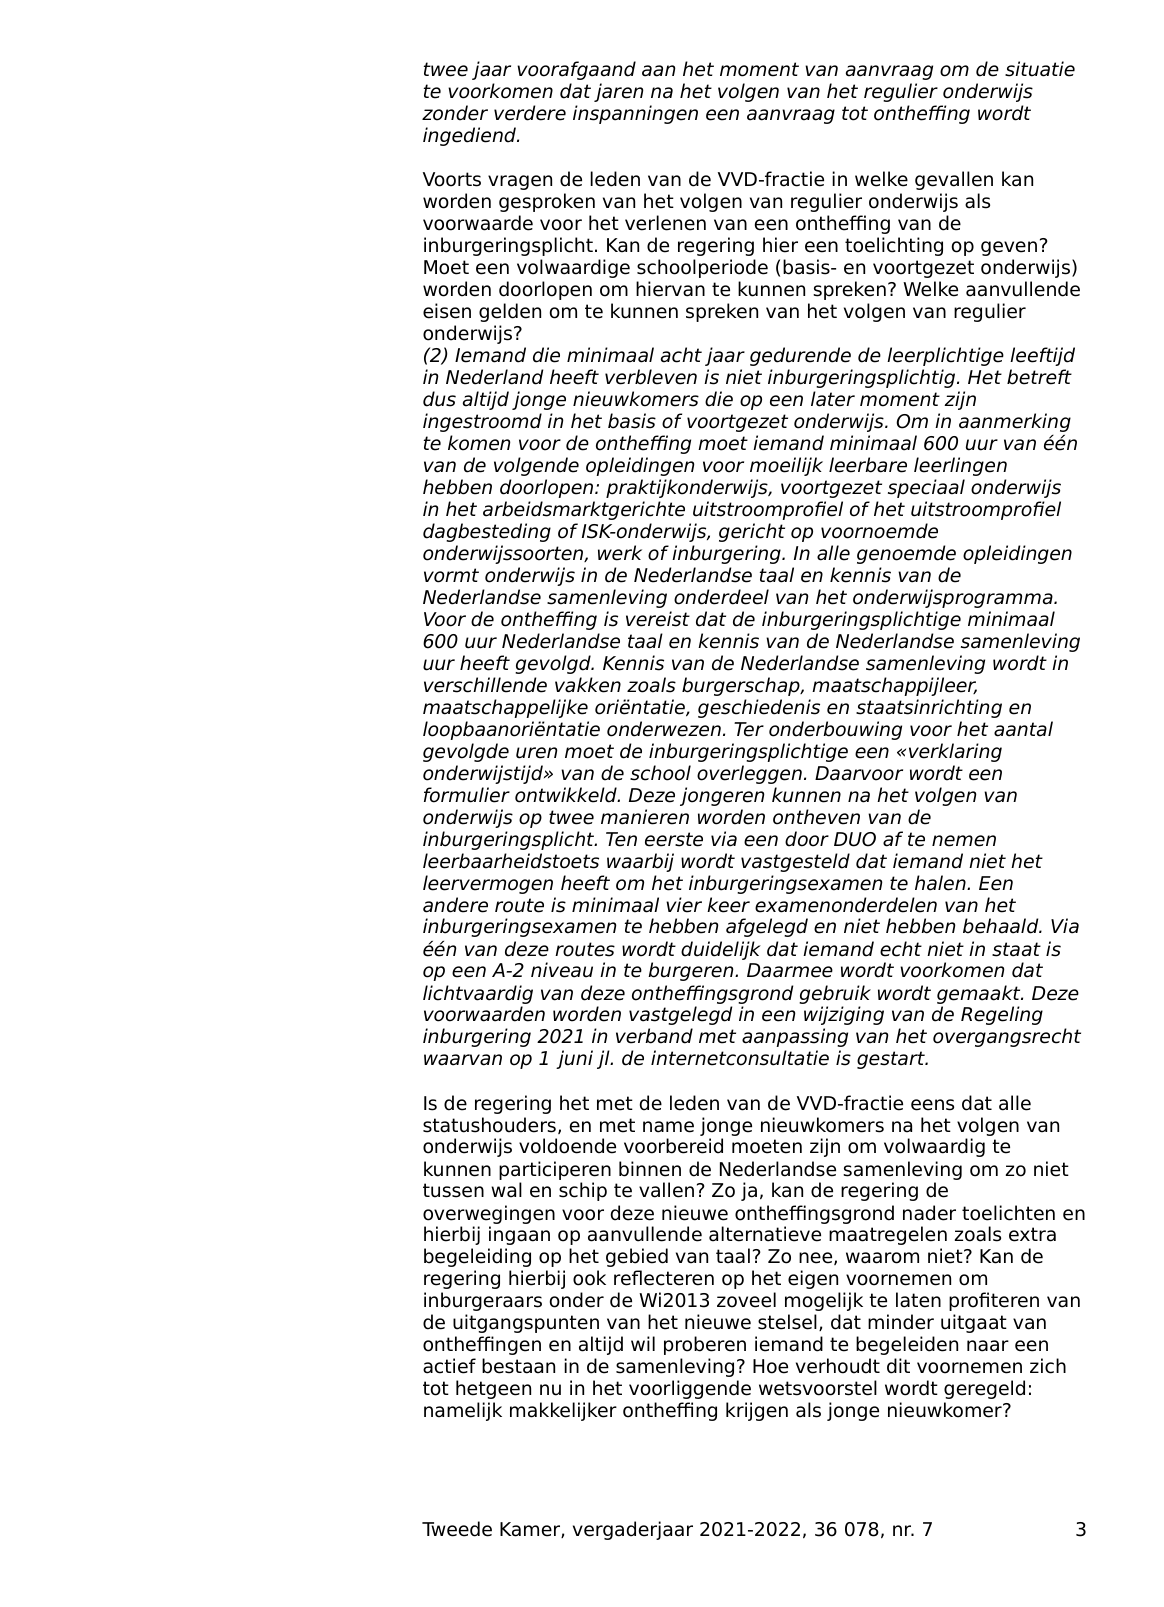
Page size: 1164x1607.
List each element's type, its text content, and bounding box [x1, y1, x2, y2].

text twee jaar voorafgaand aan het moment van aanvraag om de situatie te voorkomen dat jaren na het volgen van het regulier onderwijs zonder verdere inspanningen een aanvraag tot ontheffing wordt ingediend. [422, 59, 1087, 147]
text (2) Iemand die minimaal acht jaar gedurende de leerplichtige leeftijd in Nederland heeft verbleven is niet inburgeringsplichtig. Het betreft dus altijd jonge nieuwkomers die op een later moment zijn ingestroomd in het basis of voortgezet onderwijs. Om in aanmerking te komen voor de ontheffing moet iemand minimaal 600 uur van één van de volgende opleidingen voor moeilijk leerbare leerlingen hebben doorlopen: praktijkonderwijs, voortgezet speciaal onderwijs in het arbeidsmarktgerichte uitstroomprofiel of het uitstroomprofiel dagbesteding of ISK-onderwijs, gericht op voornoemde onderwijssoorten, werk of inburgering. In alle genoemde opleidingen vormt onderwijs in de Nederlandse taal en kennis van de Nederlandse samenleving onderdeel van het onderwijsprogramma. Voor de ontheffing is vereist dat de inburgeringsplichtige minimaal 600 uur Nederlandse taal en kennis van de Nederlandse samenleving uur heeft gevolgd. Kennis van de Nederlandse samenleving wordt in verschillende vakken zoals burgerschap, maatschappijleer, maatschappelijke oriëntatie, geschiedenis en staatsinrichting en loopbaanoriëntatie onderwezen. Ter onderbouwing voor het aantal gevolgde uren moet de inburgeringsplichtige een «verklaring onderwijstijd» van de school overleggen. Daarvoor wordt een formulier ontwikkeld. Deze jongeren kunnen na het volgen van onderwijs op twee manieren worden ontheven van de inburgeringsplicht. Ten eerste via een door DUO af te nemen leerbaarheidstoets waarbij wordt vastgesteld dat iemand niet het leervermogen heeft om het inburgeringsexamen te halen. Een andere route is minimaal vier keer examenonderdelen van het inburgeringsexamen te hebben afgelegd en niet hebben behaald. Via één van deze routes wordt duidelijk dat iemand echt niet in staat is op een A-2 niveau in te burgeren. Daarmee wordt voorkomen dat lichtvaardig van deze ontheffingsgrond gebruik wordt gemaakt. Deze voorwaarden worden vastgelegd in een wijziging van de Regeling inburgering 2021 in verband met aanpassing van het overgangsrecht waarvan op 1 juni jl. de internetconsultatie is gestart. [422, 345, 1087, 1070]
text Voorts vragen de leden van de VVD-fractie in welke gevallen kan worden gesproken van het volgen van regulier onderwijs als voorwaarde voor het verlenen van een ontheffing van de inburgeringsplicht. Kan de regering hier een toelichting op geven? Moet een volwaardige schoolperiode (basis- en voortgezet onderwijs) worden doorlopen om hiervan te kunnen spreken? Welke aanvullende eisen gelden om te kunnen spreken van het volgen van regulier onderwijs? [422, 169, 1087, 345]
text Is de regering het met de leden van de VVD-fractie eens dat alle statushouders, en met name jonge nieuwkomers na het volgen van onderwijs voldoende voorbereid moeten zijn om volwaardig te kunnen participeren binnen de Nederlandse samenleving om zo niet tussen wal en schip te vallen? Zo ja, kan de regering de overwegingen voor deze nieuwe ontheffingsgrond nader toelichten en hierbij ingaan op aanvullende alternatieve maatregelen zoals extra begeleiding op het gebied van taal? Zo nee, waarom niet? Kan de regering hierbij ook reflecteren op het eigen voornemen om inburgeraars onder de Wi2013 zoveel mogelijk te laten profiteren van de uitgangspunten van het nieuwe stelsel, dat minder uitgaat van ontheffingen en altijd wil proberen iemand te begeleiden naar een actief bestaan in de samenleving? Hoe verhoudt dit voornemen zich tot hetgeen nu in het voorliggende wetsvoorstel wordt geregeld: namelijk makkelijker ontheffing krijgen als jonge nieuwkomer? [422, 1092, 1087, 1422]
